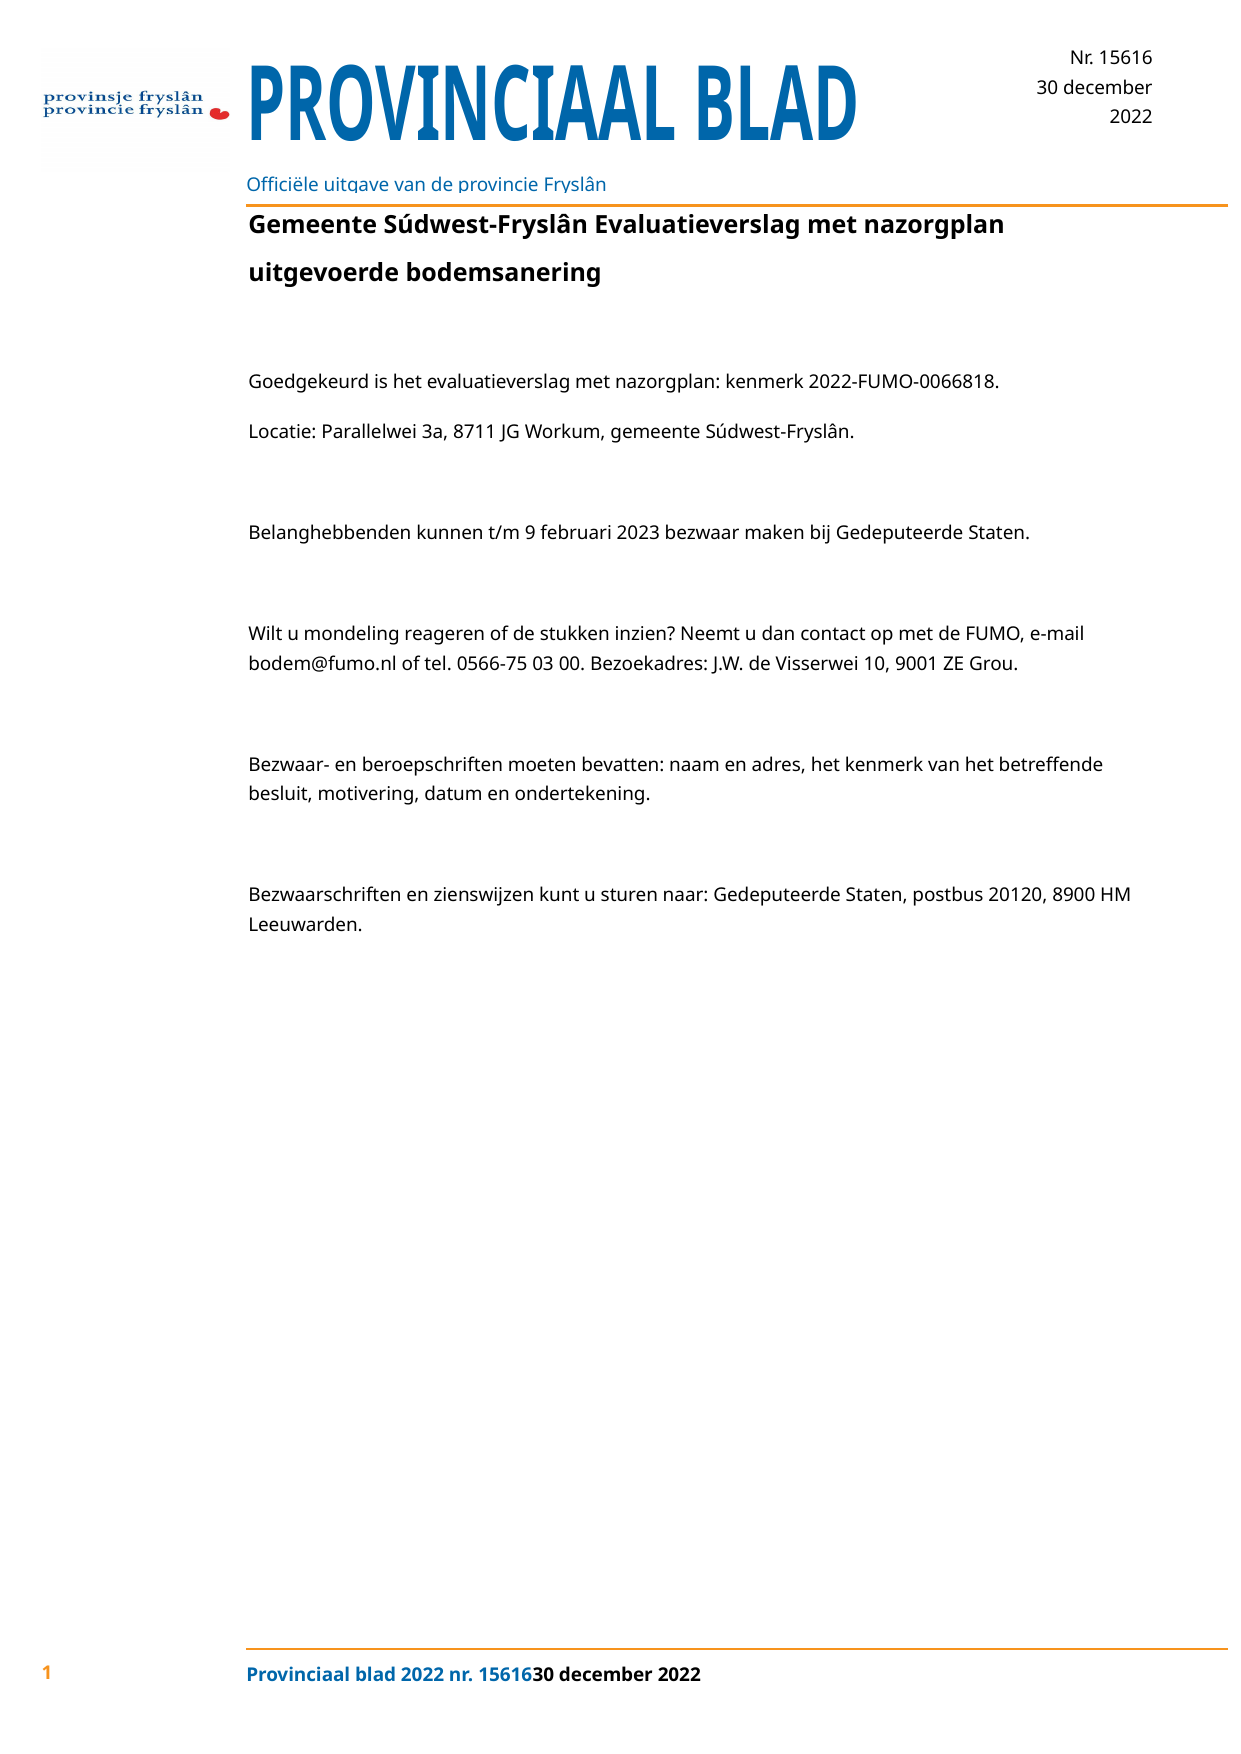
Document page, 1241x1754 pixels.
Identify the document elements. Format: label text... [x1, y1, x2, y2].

text Belanghebbenden kunnen t/m 9 februari 2023 bezwaar maken bij Gedeputeerde Staten. [248, 519, 1152, 545]
text Bezwaar- en beroepschriften moeten bevatten: naam en adres, het kenmerk van het betreffende besluit, motivering, datum en ondertekening. [248, 751, 1152, 806]
text Goedgekeurd is het evaluatieverslag met nazorgplan: kenmerk 2022-FUMO-0066818. [248, 368, 1152, 394]
text Gemeente Súdwest-Fryslân Evaluatieverslag met nazorgplan uitgevoerde bodemsanering [248, 207, 1152, 288]
picture [41, 47, 231, 172]
text Wilt u mondeling reageren of de stukken inzien? Neemt u dan contact op met de FUMO, e-mail bodem@fumo.nl of tel. 0566-75 03 00. Bezoekadres: J.W. de Visserwei 10, 9001 ZE Grou. [248, 620, 1152, 676]
text Bezwaarschriften en zienswijzen kunt u sturen naar: Gedeputeerde Staten, postbus 20120, 8900 HM Leeuwarden. [248, 881, 1152, 937]
text Locatie: Parallelwei 3a, 8711 JG Workum, gemeente Súdwest-Fryslân. [248, 419, 1152, 444]
